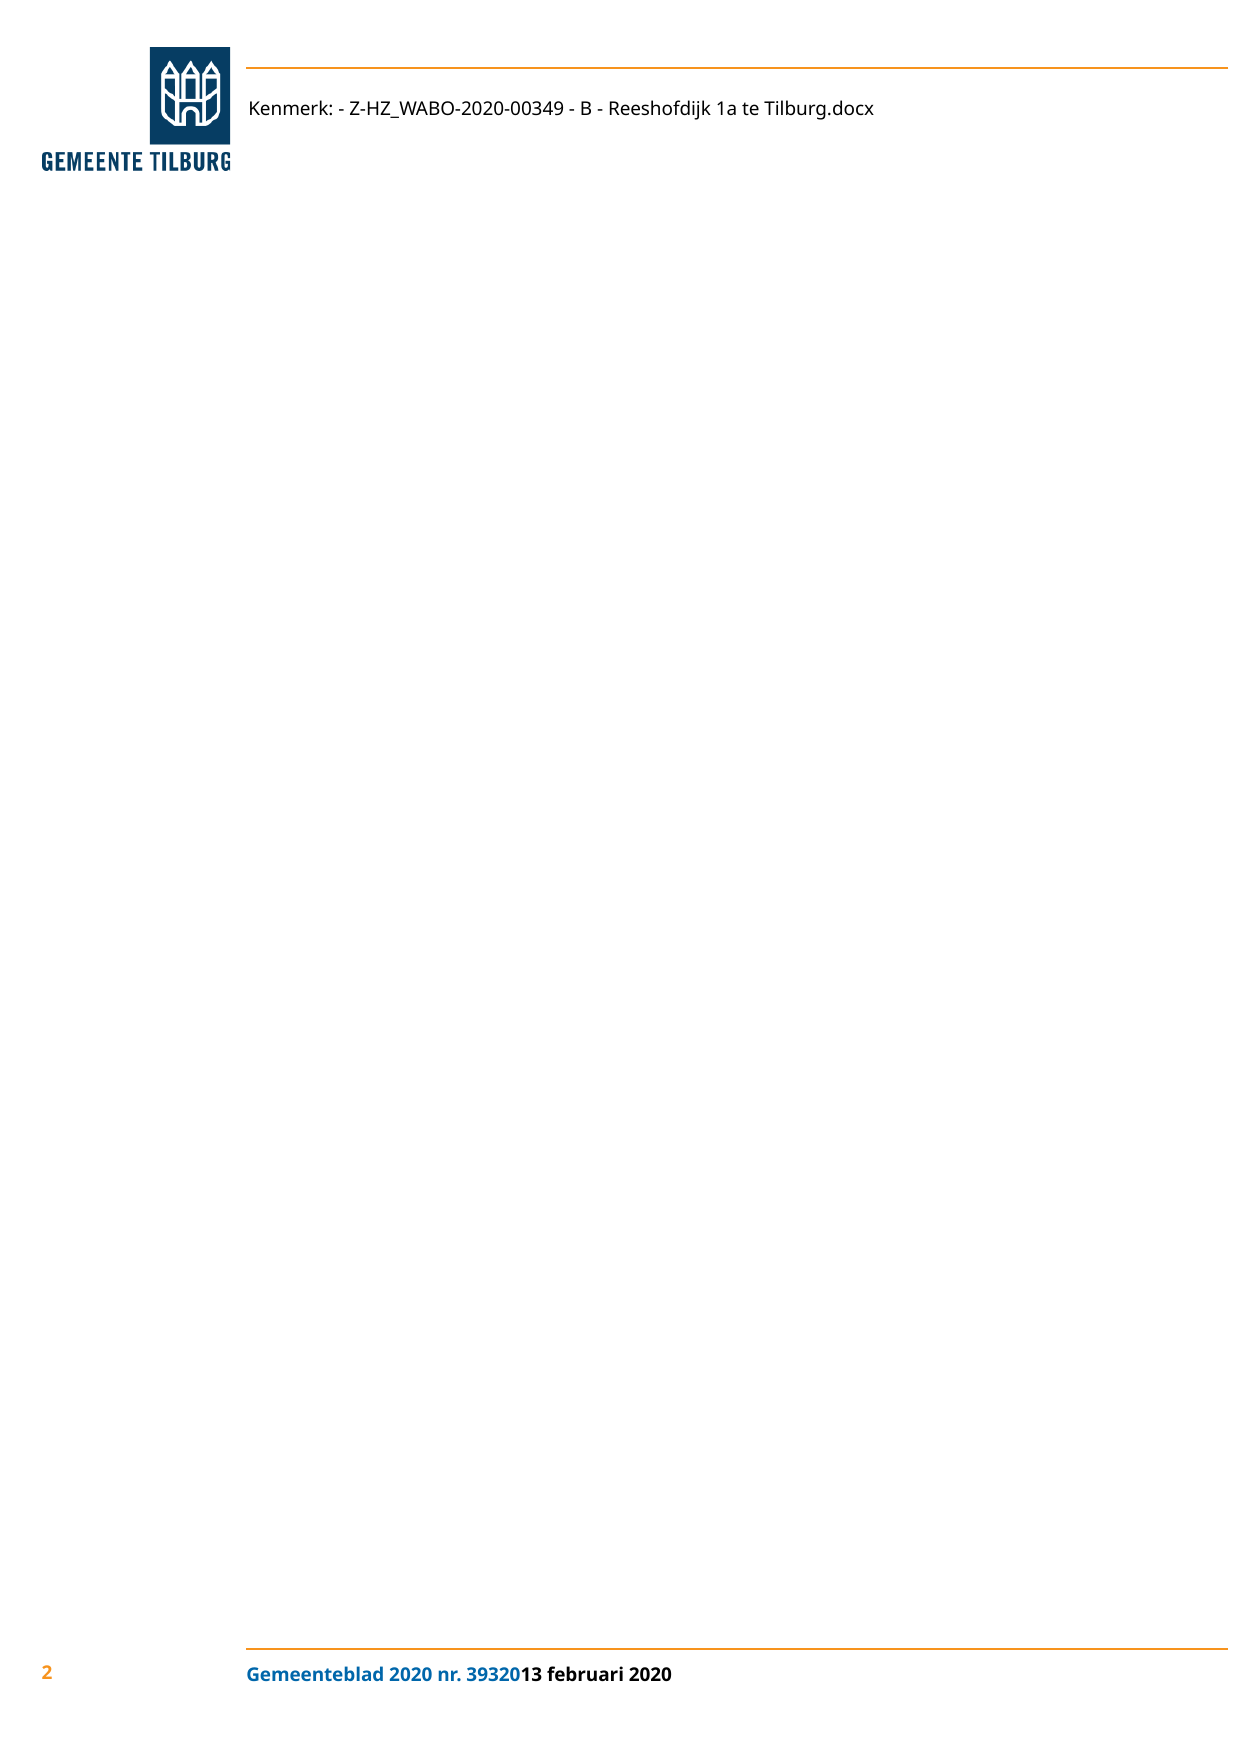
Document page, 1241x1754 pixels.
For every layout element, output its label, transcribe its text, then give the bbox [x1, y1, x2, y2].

text Kenmerk: - Z-HZ_WABO-2020-00349 - B - Reeshofdijk 1a te Tilburg.docx [248, 95, 1152, 121]
picture [41, 47, 231, 172]
